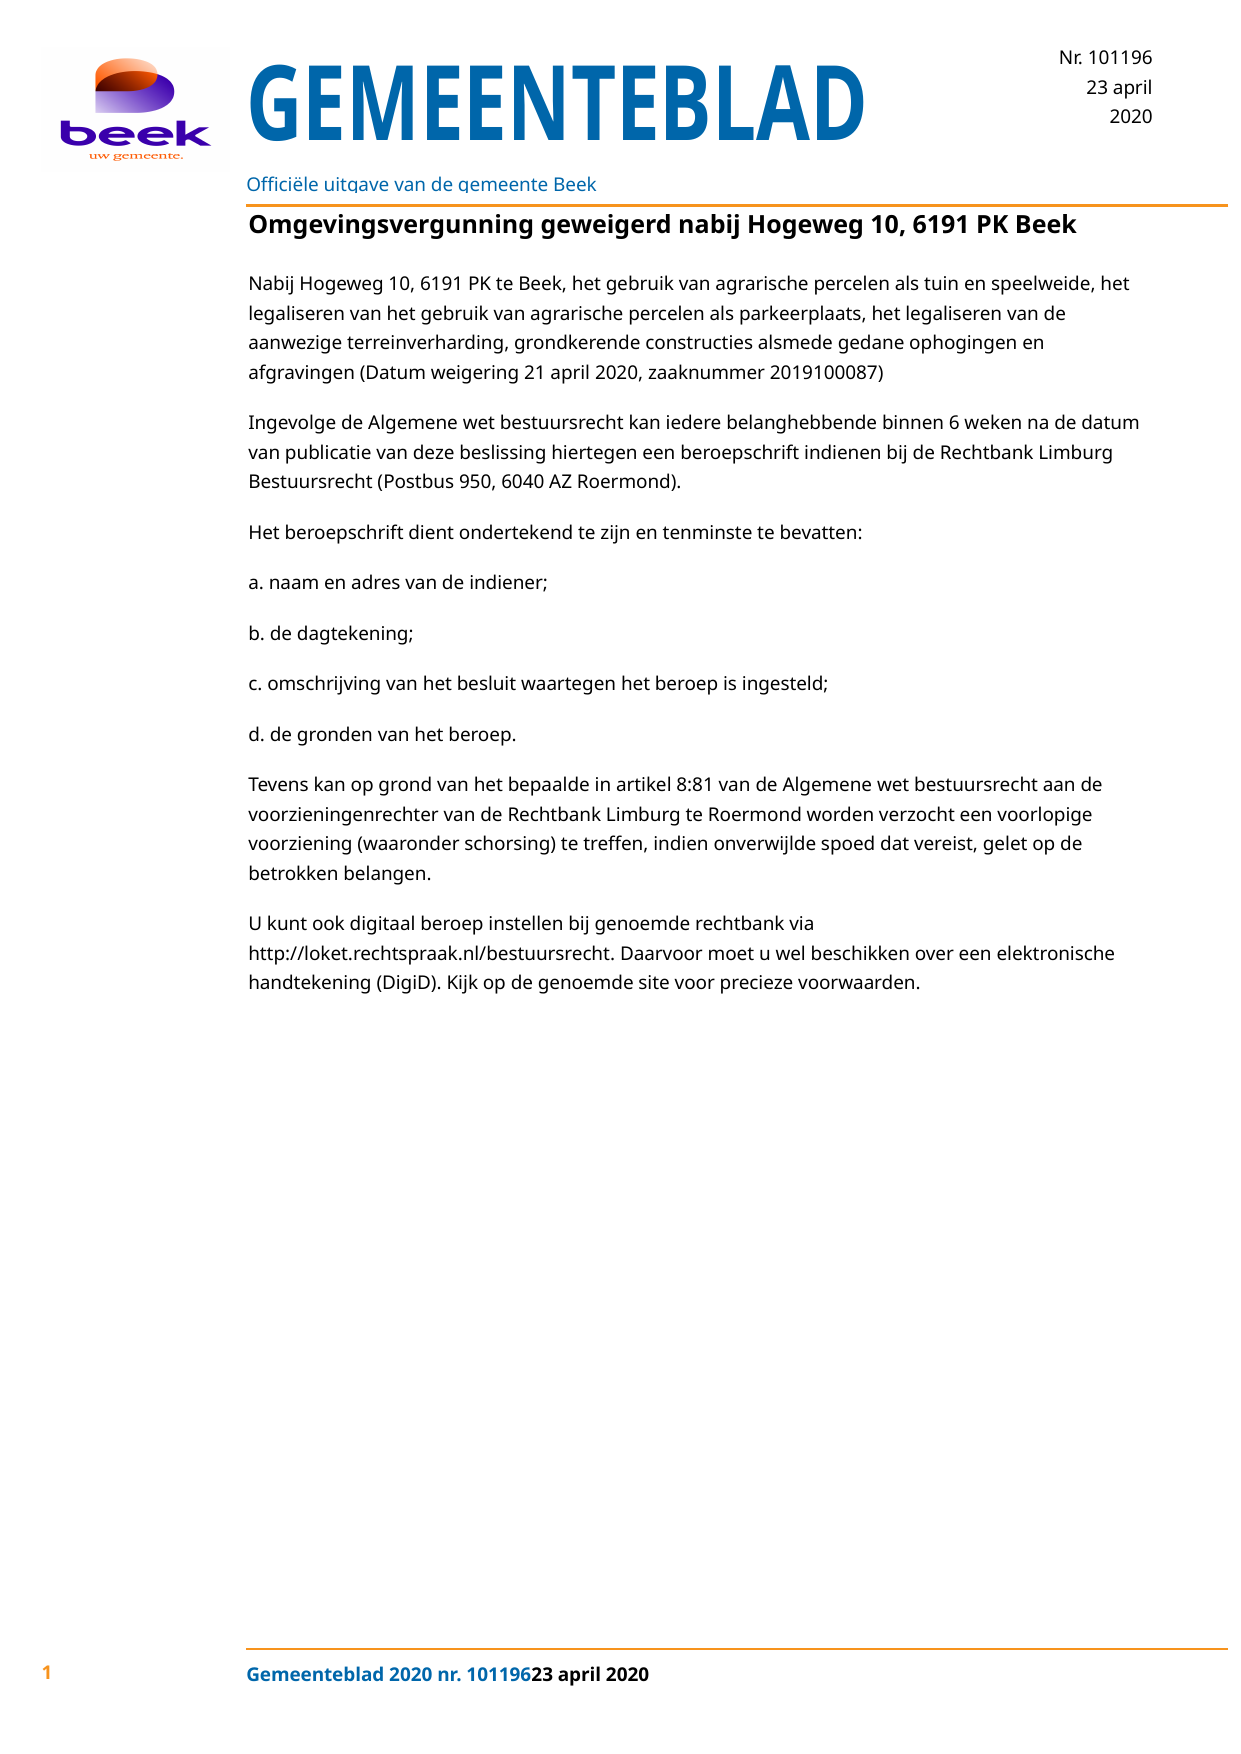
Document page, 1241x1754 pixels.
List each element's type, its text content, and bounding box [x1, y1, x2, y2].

text c. omschrijving van het besluit waartegen het beroep is ingesteld; [248, 670, 1152, 696]
picture [41, 47, 231, 172]
text a. naam en adres van de indiener; [248, 569, 1152, 595]
text b. de dagtekening; [248, 620, 1152, 646]
text Tevens kan op grond van het bepaalde in artikel 8:81 van de Algemene wet bestuursrecht aan de voorzieningenrechter van de Rechtbank Limburg te Roermond worden verzocht een voorlopige voorziening (waaronder schorsing) te treffen, indien onverwijlde spoed dat vereist, gelet op de betrokken belangen. [248, 771, 1152, 886]
text Ingevolge de Algemene wet bestuursrecht kan iedere belanghebbende binnen 6 weken na de datum van publicatie van deze beslissing hiertegen een beroepschrift indienen bij de Rechtbank Limburg Bestuursrecht (Postbus 950, 6040 AZ Roermond). [248, 409, 1152, 494]
text Het beroepschrift dient ondertekend te zijn en tenminste te bevatten: [248, 519, 1152, 545]
text U kunt ook digitaal beroep instellen bij genoemde rechtbank via http://loket.rechtspraak.nl/bestuursrecht. Daarvoor moet u wel beschikken over een elektronische handtekening (DigiD). Kijk op de genoemde site voor precieze voorwaarden. [248, 910, 1152, 995]
text d. de gronden van het beroep. [248, 721, 1152, 746]
text Omgevingsvergunning geweigerd nabij Hogeweg 10, 6191 PK Beek [248, 207, 1152, 241]
text Nabij Hogeweg 10, 6191 PK te Beek, het gebruik van agrarische percelen als tuin en speelweide, het legaliseren van het gebruik van agrarische percelen als parkeerplaats, het legaliseren van de aanwezige terreinverharding, grondkerende constructies alsmede gedane ophogingen en afgravingen (Datum weigering 21 april 2020, zaaknummer 2019100087) [248, 270, 1152, 385]
